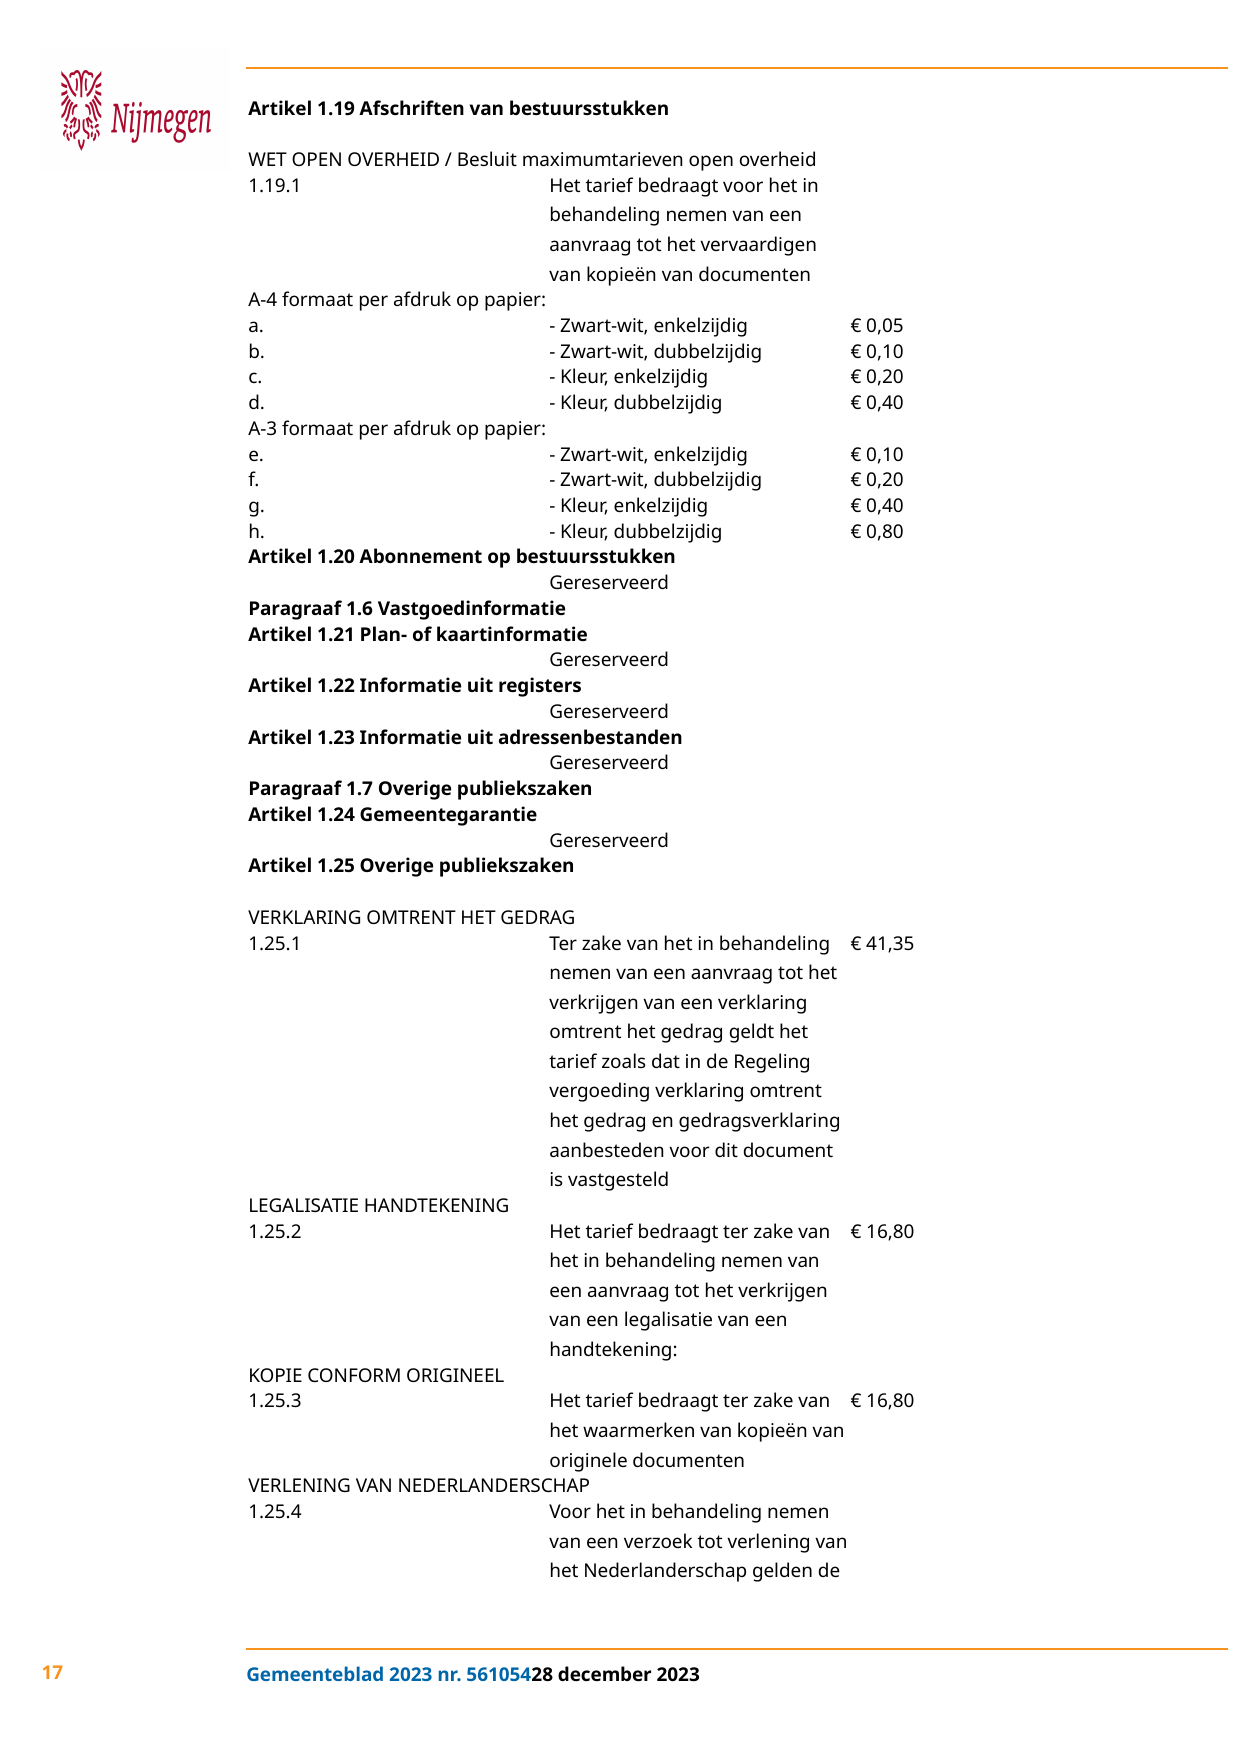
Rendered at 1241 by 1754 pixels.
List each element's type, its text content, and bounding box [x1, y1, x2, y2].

table_cell [248, 698, 549, 724]
table_cell WET OPEN OVERHEID / Besluit maximumtarieven open overheid [248, 146, 1152, 172]
table_cell g. [248, 492, 549, 518]
table_cell - Zwart-wit, dubbelzijdig [549, 338, 850, 364]
table_cell d. [248, 389, 549, 415]
table_cell [549, 121, 850, 146]
table_cell Artikel 1.21 Plan- of kaartinformatie [248, 621, 1152, 647]
table_cell [850, 698, 1152, 724]
table_cell Gereserveerd [549, 570, 850, 595]
table_cell - Kleur, enkelzijdig [549, 364, 850, 389]
table_cell b. [248, 338, 549, 364]
table_cell a. [248, 312, 549, 338]
table_cell e. [248, 441, 549, 467]
table_cell 1.19.1 [248, 172, 549, 286]
table_cell Artikel 1.25 Overige publiekszaken [248, 853, 1152, 878]
table_cell Gereserveerd [549, 647, 850, 672]
table_cell [850, 1498, 1152, 1583]
table_cell [248, 750, 549, 775]
table_cell 1.25.1 [248, 930, 549, 1192]
table_cell [850, 121, 1152, 146]
table_cell [850, 827, 1152, 852]
table_cell VERLENING VAN NEDERLANDERSCHAP [248, 1473, 1152, 1498]
table_cell Het tarief bedraagt ter zake van het waarmerken van kopieën van originele documenten [549, 1388, 850, 1472]
table_cell € 0,20 [850, 467, 1152, 492]
table_cell Paragraaf 1.7 Overige publiekszaken [248, 775, 1152, 801]
picture [41, 47, 231, 172]
table_cell [850, 172, 1152, 286]
table_cell € 0,80 [850, 518, 1152, 544]
table_cell Gereserveerd [549, 750, 850, 775]
table_cell - Zwart-wit, enkelzijdig [549, 441, 850, 467]
table_cell f. [248, 467, 549, 492]
table_cell Artikel 1.24 Gemeentegarantie [248, 801, 1152, 827]
table_cell - Kleur, dubbelzijdig [549, 389, 850, 415]
table_cell Het tarief bedraagt ter zake van het in behandeling nemen van een aanvraag tot het verkrijgen van een legalisatie van een handtekening: [549, 1218, 850, 1362]
table_cell - Kleur, dubbelzijdig [549, 518, 850, 544]
table_cell [850, 878, 1152, 904]
table_cell € 0,10 [850, 338, 1152, 364]
table_cell € 41,35 [850, 930, 1152, 1192]
table_cell Gereserveerd [549, 698, 850, 724]
table_cell [850, 570, 1152, 595]
table_cell A-3 formaat per afdruk op papier: [248, 415, 1152, 441]
table_cell Paragraaf 1.6 Vastgoedinformatie [248, 595, 1152, 621]
table_cell [248, 647, 549, 672]
table_cell Het tarief bedraagt voor het in behandeling nemen van een aanvraag tot het vervaardigen van kopieën van documenten [549, 172, 850, 286]
table_cell [248, 878, 549, 904]
table_cell € 0,40 [850, 389, 1152, 415]
table_cell A-4 formaat per afdruk op papier: [248, 286, 1152, 312]
table_cell [248, 121, 549, 146]
table_cell € 0,20 [850, 364, 1152, 389]
table_cell [850, 750, 1152, 775]
table_cell c. [248, 364, 549, 389]
table_cell € 16,80 [850, 1388, 1152, 1472]
table_cell [248, 827, 549, 852]
table_cell - Zwart-wit, dubbelzijdig [549, 467, 850, 492]
table_cell € 0,40 [850, 492, 1152, 518]
table_cell Artikel 1.23 Informatie uit adressenbestanden [248, 724, 1152, 749]
table_cell - Zwart-wit, enkelzijdig [549, 312, 850, 338]
table_cell Artikel 1.22 Informatie uit registers [248, 673, 1152, 698]
table_cell KOPIE CONFORM ORIGINEEL [248, 1362, 1152, 1388]
table_cell h. [248, 518, 549, 544]
table_cell Artikel 1.20 Abonnement op bestuursstukken [248, 544, 1152, 569]
table_cell VERKLARING OMTRENT HET GEDRAG [248, 904, 1152, 930]
table_cell € 0,10 [850, 441, 1152, 467]
table_cell 1.25.4 [248, 1498, 549, 1583]
table_cell LEGALISATIE HANDTEKENING [248, 1192, 1152, 1218]
table_cell 1.25.3 [248, 1388, 549, 1472]
table_cell € 0,05 [850, 312, 1152, 338]
table_cell Ter zake van het in behandeling nemen van een aanvraag tot het verkrijgen van een verklaring omtrent het gedrag geldt het tarief zoals dat in de Regeling vergoeding verklaring omtrent het gedrag en gedragsverklaring aanbesteden voor dit document is vastgesteld [549, 930, 850, 1192]
table_cell [850, 647, 1152, 672]
table_cell [248, 570, 549, 595]
table_cell [549, 878, 850, 904]
table_cell € 16,80 [850, 1218, 1152, 1362]
table_cell Gereserveerd [549, 827, 850, 852]
table_cell Artikel 1.19 Afschriften van bestuursstukken [248, 95, 1152, 121]
table_cell 1.25.2 [248, 1218, 549, 1362]
table_cell - Kleur, enkelzijdig [549, 492, 850, 518]
table_cell Voor het in behandeling nemen van een verzoek tot verlening van het Nederlanderschap gelden de [549, 1498, 850, 1583]
